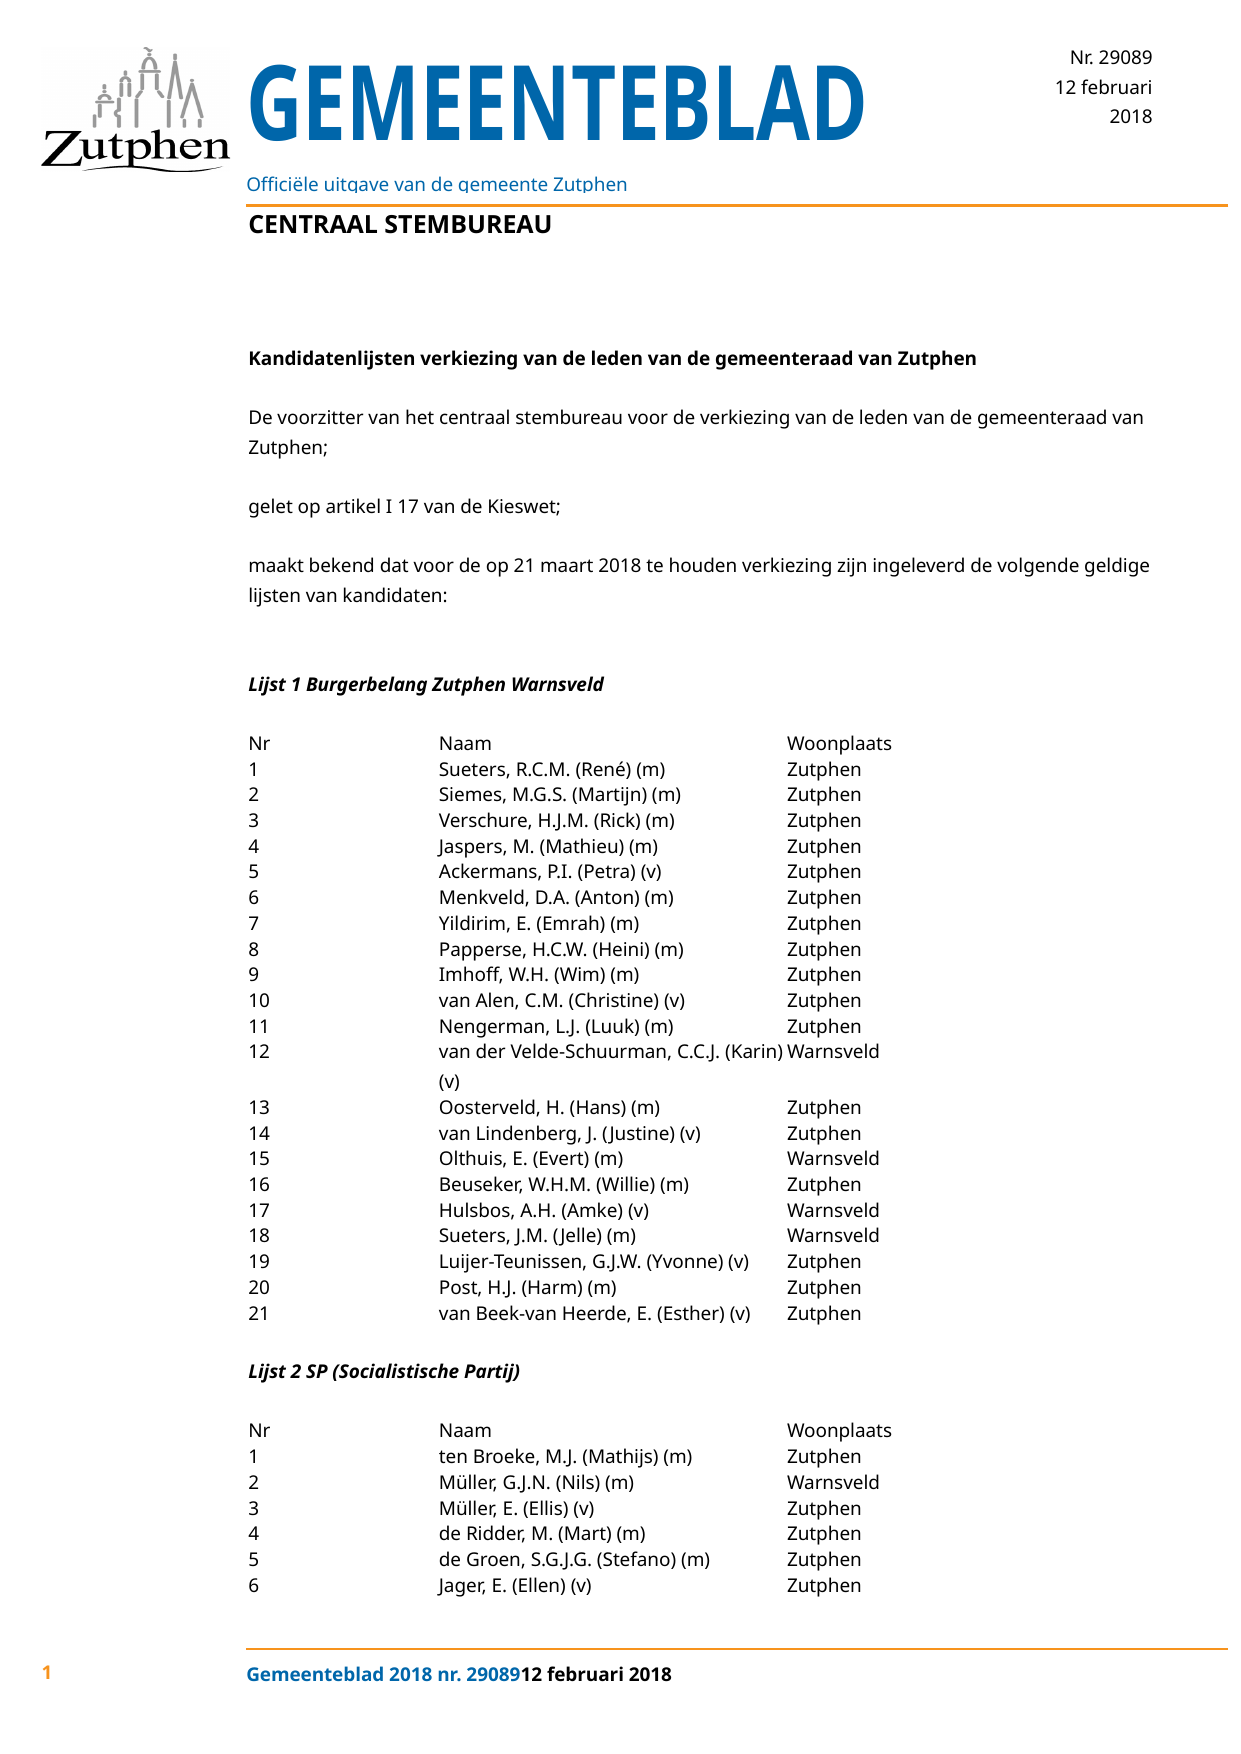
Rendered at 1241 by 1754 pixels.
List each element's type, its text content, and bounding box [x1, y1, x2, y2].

table_cell Zutphen [787, 781, 1152, 807]
table_cell 10 [248, 987, 439, 1013]
table_cell Müller, E. (Ellis) (v) [439, 1495, 787, 1521]
table_cell Jaspers, M. (Mathieu) (m) [439, 833, 787, 859]
table_cell Olthuis, E. (Evert) (m) [439, 1146, 787, 1171]
table_cell Ackermans, P.I. (Petra) (v) [439, 859, 787, 884]
table_cell Verschure, H.J.M. (Rick) (m) [439, 807, 787, 833]
table_cell Zutphen [787, 962, 1152, 987]
table_cell 9 [248, 962, 439, 987]
table_cell 19 [248, 1249, 439, 1274]
table_cell Zutphen [787, 1120, 1152, 1146]
table_cell Warnsveld [787, 1039, 1152, 1094]
table_cell Zutphen [787, 1572, 1152, 1598]
table_cell Luijer-Teunissen, G.J.W. (Yvonne) (v) [439, 1249, 787, 1274]
table_cell 2 [248, 1469, 439, 1495]
table_cell Zutphen [787, 1444, 1152, 1469]
table_cell Papperse, H.C.W. (Heini) (m) [439, 936, 787, 962]
table_cell van Beek-van Heerde, E. (Esther) (v) [439, 1300, 787, 1326]
table_cell Sueters, J.M. (Jelle) (m) [439, 1223, 787, 1248]
table_cell 17 [248, 1197, 439, 1223]
table_header Naam [439, 730, 787, 756]
table_cell 1 [248, 1444, 439, 1469]
table_cell Warnsveld [787, 1469, 1152, 1495]
table_cell Zutphen [787, 1249, 1152, 1274]
text Lijst 2 SP (Socialistische Partij) [248, 1358, 1152, 1384]
table_cell Zutphen [787, 987, 1152, 1013]
text Kandidatenlijsten verkiezing van de leden van de gemeenteraad van Zutphen [248, 345, 1152, 371]
table_cell 3 [248, 1495, 439, 1521]
table_cell 1 [248, 756, 439, 781]
table_cell Warnsveld [787, 1223, 1152, 1248]
table_cell de Ridder, M. (Mart) (m) [439, 1521, 787, 1546]
table_cell 7 [248, 910, 439, 936]
table_cell ten Broeke, M.J. (Mathijs) (m) [439, 1444, 787, 1469]
table_cell 21 [248, 1300, 439, 1326]
picture [41, 47, 231, 172]
table_header Nr [248, 1418, 439, 1443]
table_cell 12 [248, 1039, 439, 1094]
table_cell Nengerman, L.J. (Luuk) (m) [439, 1013, 787, 1039]
table_cell van Lindenberg, J. (Justine) (v) [439, 1120, 787, 1146]
text CENTRAAL STEMBUREAU [248, 207, 1152, 241]
table_cell 3 [248, 807, 439, 833]
table_cell Zutphen [787, 1521, 1152, 1546]
table_header Woonplaats [787, 730, 1152, 756]
table_cell 2 [248, 781, 439, 807]
table_cell 16 [248, 1171, 439, 1197]
table_cell 8 [248, 936, 439, 962]
table_cell Zutphen [787, 1546, 1152, 1572]
table_cell 4 [248, 1521, 439, 1546]
table_cell Müller, G.J.N. (Nils) (m) [439, 1469, 787, 1495]
table_cell 5 [248, 1546, 439, 1572]
table_cell Menkveld, D.A. (Anton) (m) [439, 884, 787, 910]
table_cell Zutphen [787, 807, 1152, 833]
table_cell 14 [248, 1120, 439, 1146]
table_cell Hulsbos, A.H. (Amke) (v) [439, 1197, 787, 1223]
table_cell 20 [248, 1274, 439, 1300]
table_cell Oosterveld, H. (Hans) (m) [439, 1094, 787, 1120]
table_cell 5 [248, 859, 439, 884]
table_header Nr [248, 730, 439, 756]
table_cell Siemes, M.G.S. (Martijn) (m) [439, 781, 787, 807]
table_cell van Alen, C.M. (Christine) (v) [439, 987, 787, 1013]
table_cell Zutphen [787, 859, 1152, 884]
text De voorzitter van het centraal stembureau voor de verkiezing van de leden van de gemeenteraad van Zutphen; [248, 404, 1152, 460]
table_cell Warnsveld [787, 1197, 1152, 1223]
table_cell van der Velde-Schuurman, C.C.J. (Karin) (v) [439, 1039, 787, 1094]
table_cell Zutphen [787, 910, 1152, 936]
table_cell 6 [248, 1572, 439, 1598]
table_cell Zutphen [787, 1495, 1152, 1521]
table_cell Sueters, R.C.M. (René) (m) [439, 756, 787, 781]
table_cell Zutphen [787, 936, 1152, 962]
table_cell Zutphen [787, 1171, 1152, 1197]
table_cell Zutphen [787, 1300, 1152, 1326]
table_cell Zutphen [787, 1094, 1152, 1120]
table_cell Zutphen [787, 884, 1152, 910]
text gelet op artikel I 17 van de Kieswet; [248, 493, 1152, 519]
table_cell Zutphen [787, 756, 1152, 781]
table_cell 15 [248, 1146, 439, 1171]
table_cell Jager, E. (Ellen) (v) [439, 1572, 787, 1598]
table_cell 6 [248, 884, 439, 910]
table_header Woonplaats [787, 1418, 1152, 1443]
text maakt bekend dat voor de op 21 maart 2018 te houden verkiezing zijn ingeleverd de volgende geldige lijsten van kandidaten: [248, 552, 1152, 608]
table_cell Zutphen [787, 1013, 1152, 1039]
table_cell 13 [248, 1094, 439, 1120]
table_cell Yildirim, E. (Emrah) (m) [439, 910, 787, 936]
table_cell Beuseker, W.H.M. (Willie) (m) [439, 1171, 787, 1197]
table_cell Post, H.J. (Harm) (m) [439, 1274, 787, 1300]
table_cell 11 [248, 1013, 439, 1039]
table_cell Warnsveld [787, 1146, 1152, 1171]
table_cell Zutphen [787, 833, 1152, 859]
table_cell 18 [248, 1223, 439, 1248]
table_cell 4 [248, 833, 439, 859]
table_cell Zutphen [787, 1274, 1152, 1300]
table_header Naam [439, 1418, 787, 1443]
text Lijst 1 Burgerbelang Zutphen Warnsveld [248, 671, 1152, 696]
table_cell Imhoff, W.H. (Wim) (m) [439, 962, 787, 987]
table_cell de Groen, S.G.J.G. (Stefano) (m) [439, 1546, 787, 1572]
